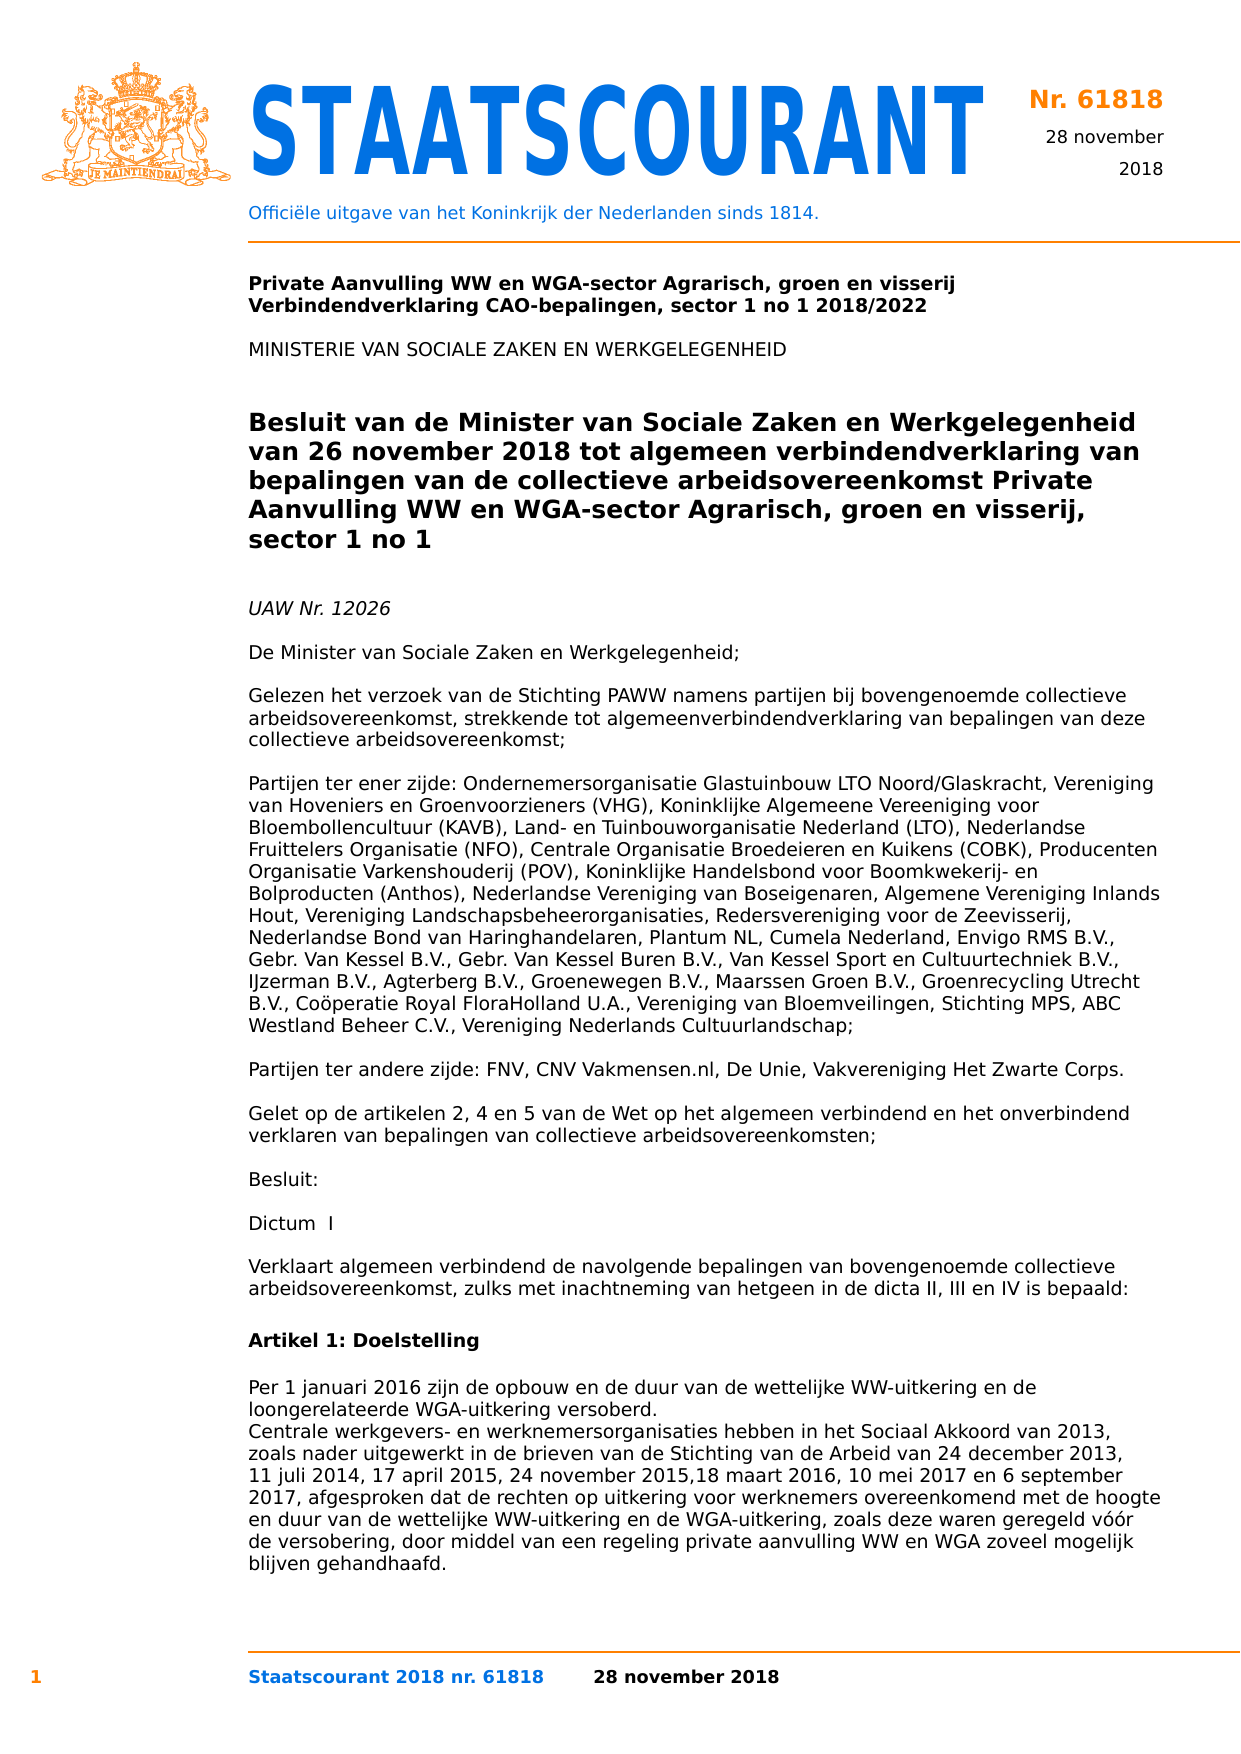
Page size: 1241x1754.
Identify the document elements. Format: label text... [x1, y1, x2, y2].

table_header Nr. 61818 [998, 62, 1240, 121]
text Per 1 januari 2016 zijn de opbouw en de duur van de wettelijke WW-uitkering en de loongerelateerde WGA-uitkering versoberd. [248, 1377, 1163, 1421]
picture [41, 62, 231, 186]
text UAW Nr. 12026 [248, 598, 1163, 620]
text Verklaart algemeen verbindend de navolgende bepalingen van bovengenoemde collectieve arbeidsovereenkomst, zulks met inachtneming van hetgeen in de dicta II, III en IV is bepaald: [248, 1256, 1163, 1300]
subtitle Artikel 1: Doelstelling [248, 1330, 1163, 1352]
table_header STAATSCOURANT [248, 62, 998, 203]
text Partijen ter andere zijde: FNV, CNV Vakmensen.nl, De Unie, Vakvereniging Het Zwarte Corps. [248, 1059, 1163, 1081]
text Centrale werkgevers- en werknemersorganisaties hebben in het Sociaal Akkoord van 2013, zoals nader uitgewerkt in de brieven van de Stichting van de Arbeid van 24 december 2013, 11 juli 2014, 17 april 2015, 24 november 2015,18 maart 2016, 10 mei 2017 en 6 september 2017, afgesproken dat de rechten op uitkering voor werknemers overeenkomend met de hoogte en duur van de wettelijke WW-uitkering en de WGA-uitkering, zoals deze waren geregeld vóór de versobering, door middel van een regeling private aanvulling WW en WGA zoveel mogelijk blijven gehandhaafd. [248, 1421, 1163, 1575]
subtitle Besluit van de Minister van Sociale Zaken en Werkgelegenheid van 26 november 2018 tot algemeen verbindendverklaring van bepalingen van de collectieve arbeidsovereenkomst Private Aanvulling WW en WGA-sector Agrarisch, groen en visserij, sector 1 no 1 [248, 408, 1163, 554]
text Partijen ter ener zijde: Ondernemersorganisatie Glastuinbouw LTO Noord/Glaskracht, Vereniging van Hoveniers en Groenvoorzieners (VHG), Koninklijke Algemeene Vereeniging voor Bloembollencultuur (KAVB), Land- en Tuinbouworganisatie Nederland (LTO), Nederlandse Fruittelers Organisatie (NFO), Centrale Organisatie Broedeieren en Kuikens (COBK), Producenten Organisatie Varkenshouderij (POV), Koninklijke Handelsbond voor Boomkwekerij- en Bolproducten (Anthos), Nederlandse Vereniging van Boseigenaren, Algemene Vereniging Inlands Hout, Vereniging Landschapsbeheerorganisaties, Redersvereniging voor de Zeevisserij, Nederlandse Bond van Haringhandelaren, Plantum NL, Cumela Nederland, Envigo RMS B.V., Gebr. Van Kessel B.V., Gebr. Van Kessel Buren B.V., Van Kessel Sport en Cultuurtechniek B.V., IJzerman B.V., Agterberg B.V., Groenewegen B.V., Maarssen Groen B.V., Groenrecycling Utrecht B.V., Coöperatie Royal FloraHolland U.A., Vereniging van Bloemveilingen, Stichting MPS, ABC Westland Beheer C.V., Vereniging Nederlands Cultuurlandschap; [248, 773, 1163, 1037]
text MINISTERIE VAN SOCIALE ZAKEN EN WERKGELEGENHEID [248, 339, 1163, 361]
text Private Aanvulling WW en WGA-sector Agrarisch, groen en visserij [248, 273, 1163, 295]
table_cell 2018 [998, 153, 1240, 203]
text Gelezen het verzoek van de Stichting PAWW namens partijen bij bovengenoemde collectieve arbeidsovereenkomst, strekkende tot algemeenverbindendverklaring van bepalingen van deze collectieve arbeidsovereenkomst; [248, 685, 1163, 751]
text Dictum I [248, 1212, 1163, 1234]
text Verbindendverklaring CAO-bepalingen, sector 1 no 1 2018/2022 [248, 295, 1163, 317]
table_header [25, 62, 248, 241]
table_cell 28 november [998, 121, 1240, 153]
table_cell Officiële uitgave van het Koninkrijk der Nederlanden sinds 1814. [248, 203, 1240, 241]
text Gelet op de artikelen 2, 4 en 5 van de Wet op het algemeen verbindend en het onverbindend verklaren van bepalingen van collectieve arbeidsovereenkomsten; [248, 1103, 1163, 1147]
text De Minister van Sociale Zaken en Werkgelegenheid; [248, 642, 1163, 663]
text Besluit: [248, 1168, 1163, 1191]
